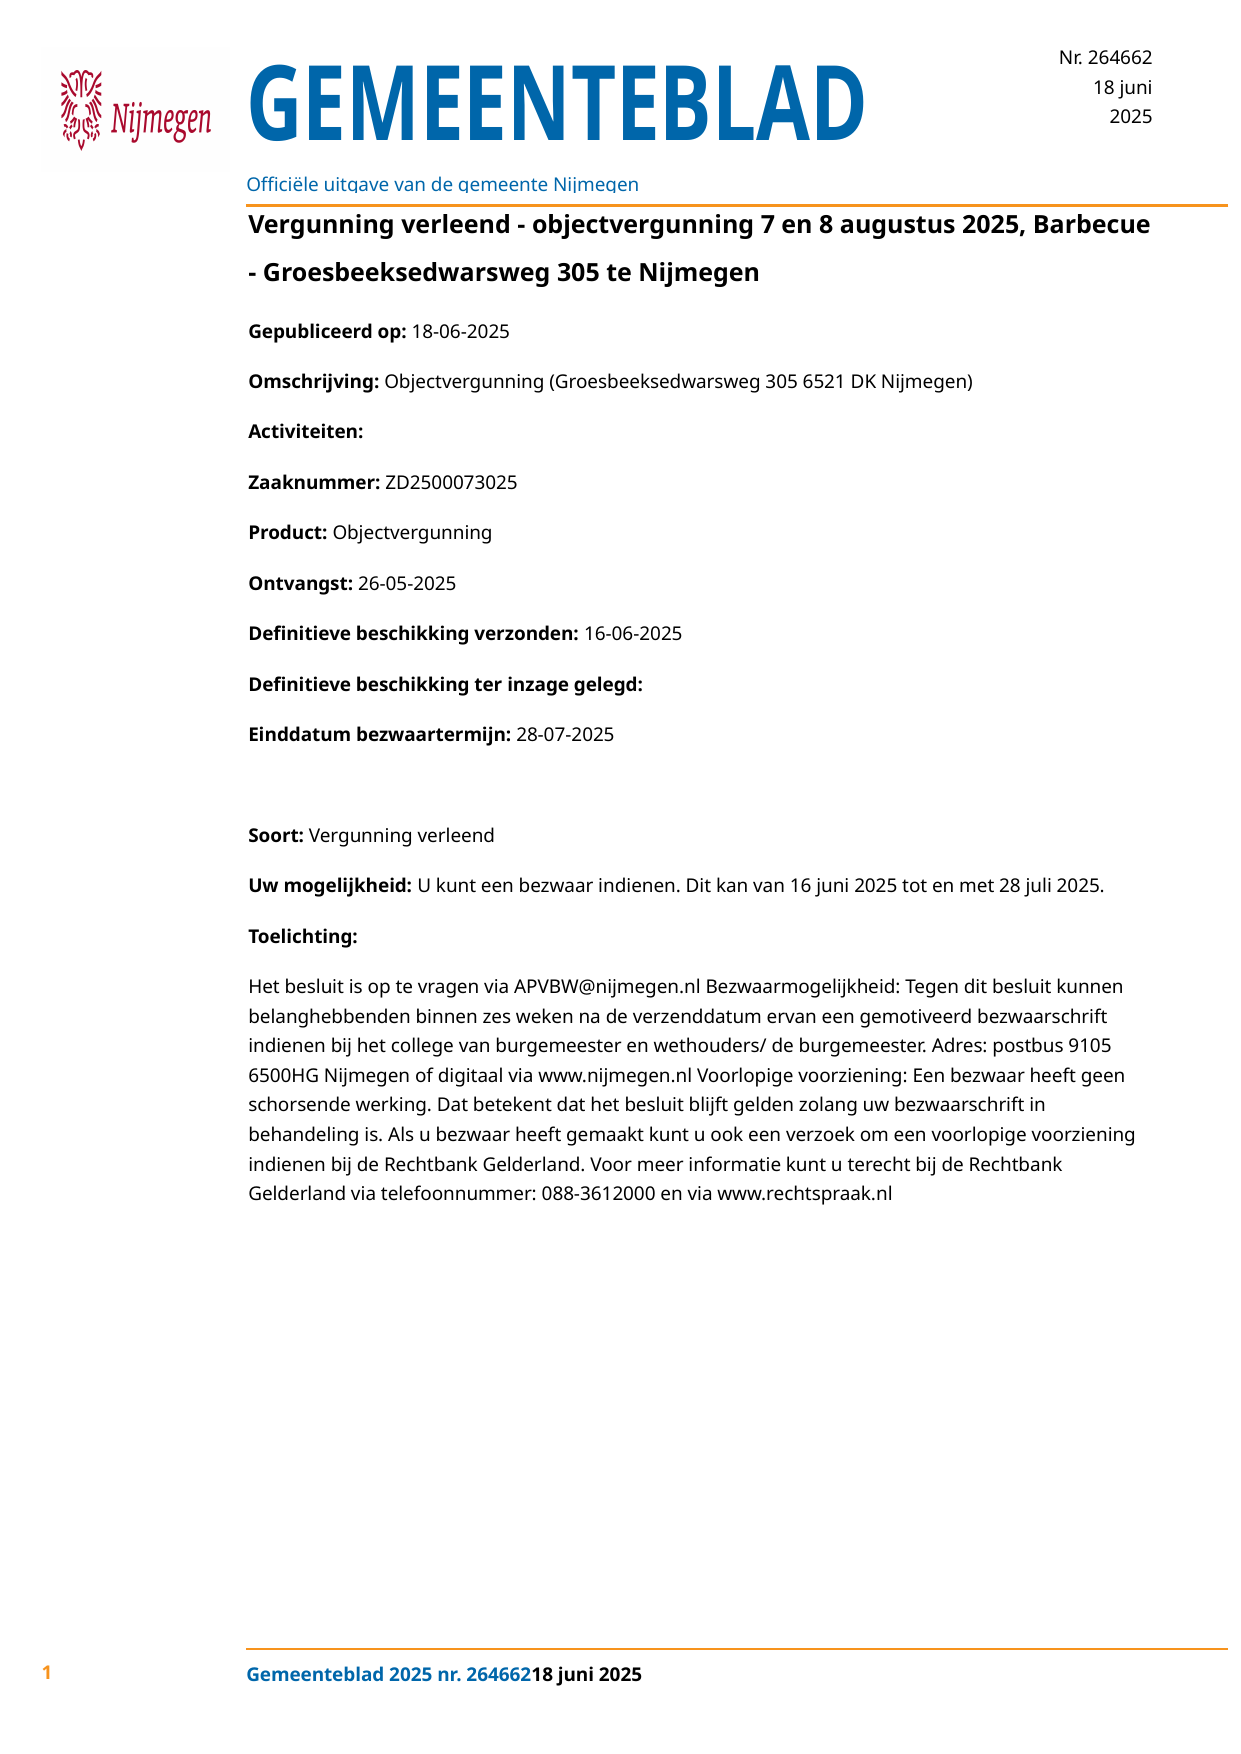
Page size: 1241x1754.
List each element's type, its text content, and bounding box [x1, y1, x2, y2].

text Toelichting: [248, 923, 1152, 949]
text Ontvangst: 26-05-2025 [248, 570, 1152, 596]
text Definitieve beschikking ter inzage gelegd: [248, 671, 1152, 697]
text Gepubliceerd op: 18-06-2025 [248, 318, 1152, 344]
text Soort: Vergunning verleend [248, 822, 1152, 848]
text Definitieve beschikking verzonden: 16-06-2025 [248, 620, 1152, 646]
text Product: Objectvergunning [248, 519, 1152, 545]
picture [41, 47, 231, 172]
text Het besluit is op te vragen via APVBW@nijmegen.nl Bezwaarmogelijkheid: Tegen dit besluit kunnen belanghebbenden binnen zes weken na de verzenddatum ervan een gemotiveerd bezwaarschrift indienen bij het college van burgemeester en wethouders/ de burgemeester. Adres: postbus 9105 6500HG Nijmegen of digitaal via www.nijmegen.nl Voorlopige voorziening: Een bezwaar heeft geen schorsende werking. Dat betekent dat het besluit blijft gelden zolang uw bezwaarschrift in behandeling is. Als u bezwaar heeft gemaakt kunt u ook een verzoek om een voorlopige voorziening indienen bij de Rechtbank Gelderland. Voor meer informatie kunt u terecht bij de Rechtbank Gelderland via telefoonnummer: 088-3612000 en via www.rechtspraak.nl [248, 973, 1152, 1206]
text Omschrijving: Objectvergunning (Groesbeeksedwarsweg 305 6521 DK Nijmegen) [248, 368, 1152, 394]
text Vergunning verleend - objectvergunning 7 en 8 augustus 2025, Barbecue - Groesbeeksedwarsweg 305 te Nijmegen [248, 207, 1152, 288]
text Activiteiten: [248, 419, 1152, 444]
text Zaaknummer: ZD2500073025 [248, 469, 1152, 495]
text Einddatum bezwaartermijn: 28-07-2025 [248, 721, 1152, 747]
text Uw mogelijkheid: U kunt een bezwaar indienen. Dit kan van 16 juni 2025 tot en met 28 juli 2025. [248, 872, 1152, 898]
